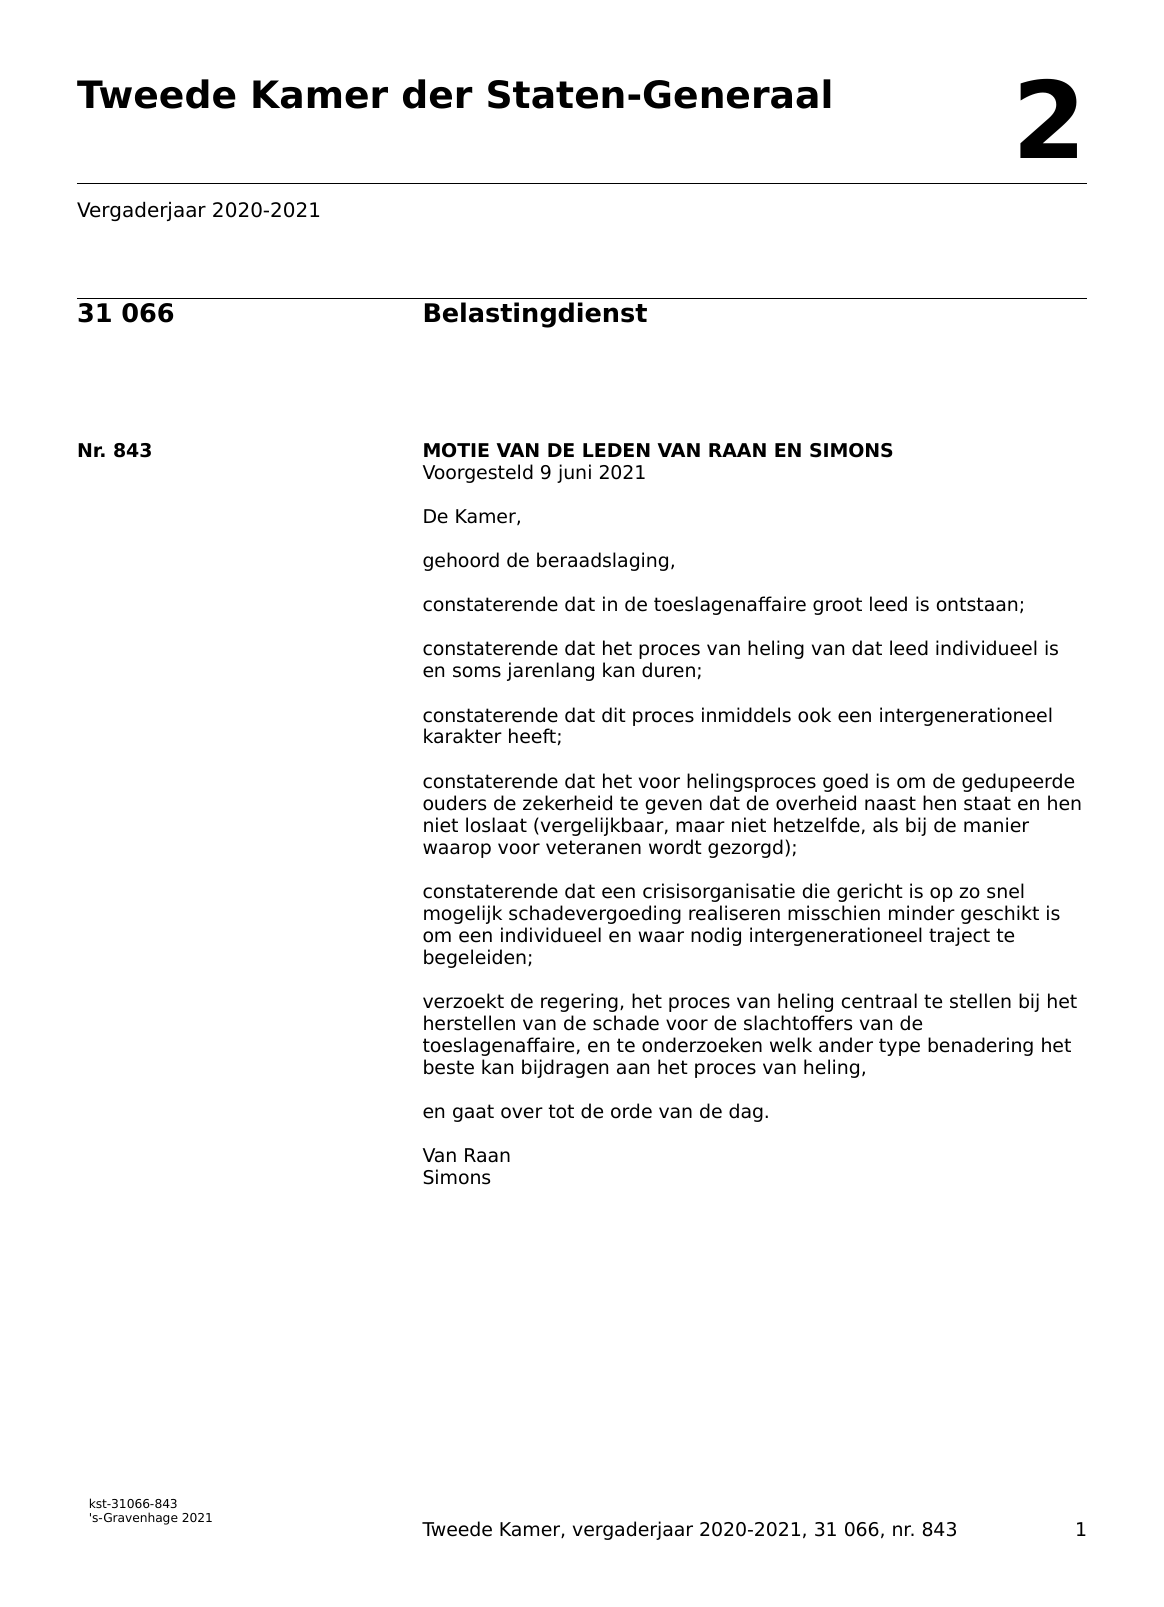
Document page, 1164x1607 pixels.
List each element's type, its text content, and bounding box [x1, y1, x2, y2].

subtitle 31 066 Belastingdienst [77, 299, 1087, 329]
table_header Tweede Kamer der Staten-Generaal [77, 59, 886, 183]
text gehoord de beraadslaging, [422, 550, 1087, 572]
text Voorgesteld 9 juni 2021 [422, 462, 1087, 484]
text 's-Gravenhage 2021 [88, 1511, 323, 1525]
text constaterende dat dit proces inmiddels ook een intergenerationeel karakter heeft; [422, 704, 1087, 748]
text en gaat over tot de orde van de dag. [422, 1101, 1087, 1123]
subtitle Nr. 843 MOTIE VAN DE LEDEN VAN RAAN EN SIMONS [77, 440, 1087, 462]
text Simons [422, 1167, 1087, 1189]
text kst-31066-843 [88, 1497, 323, 1511]
text constaterende dat het proces van heling van dat leed individueel is en soms jarenlang kan duren; [422, 638, 1087, 682]
text De Kamer, [422, 506, 1087, 528]
text constaterende dat in de toeslagenaffaire groot leed is ontstaan; [422, 594, 1087, 616]
text constaterende dat het voor helingsproces goed is om de gedupeerde ouders de zekerheid te geven dat de overheid naast hen staat en hen niet loslaat (vergelijkbaar, maar niet hetzelfde, als bij de manier waarop voor veteranen wordt gezorgd); [422, 771, 1087, 858]
table_header 2 [886, 59, 1087, 183]
table_cell Vergaderjaar 2020-2021 [77, 184, 1087, 298]
text Van Raan [422, 1145, 1087, 1167]
text verzoekt de regering, het proces van heling centraal te stellen bij het herstellen van de schade voor de slachtoffers van de toeslagenaffaire, en te onderzoeken welk ander type benadering het beste kan bijdragen aan het proces van heling, [422, 991, 1087, 1079]
text constaterende dat een crisisorganisatie die gericht is op zo snel mogelijk schadevergoeding realiseren misschien minder geschikt is om een individueel en waar nodig intergenerationeel traject te begeleiden; [422, 881, 1087, 969]
